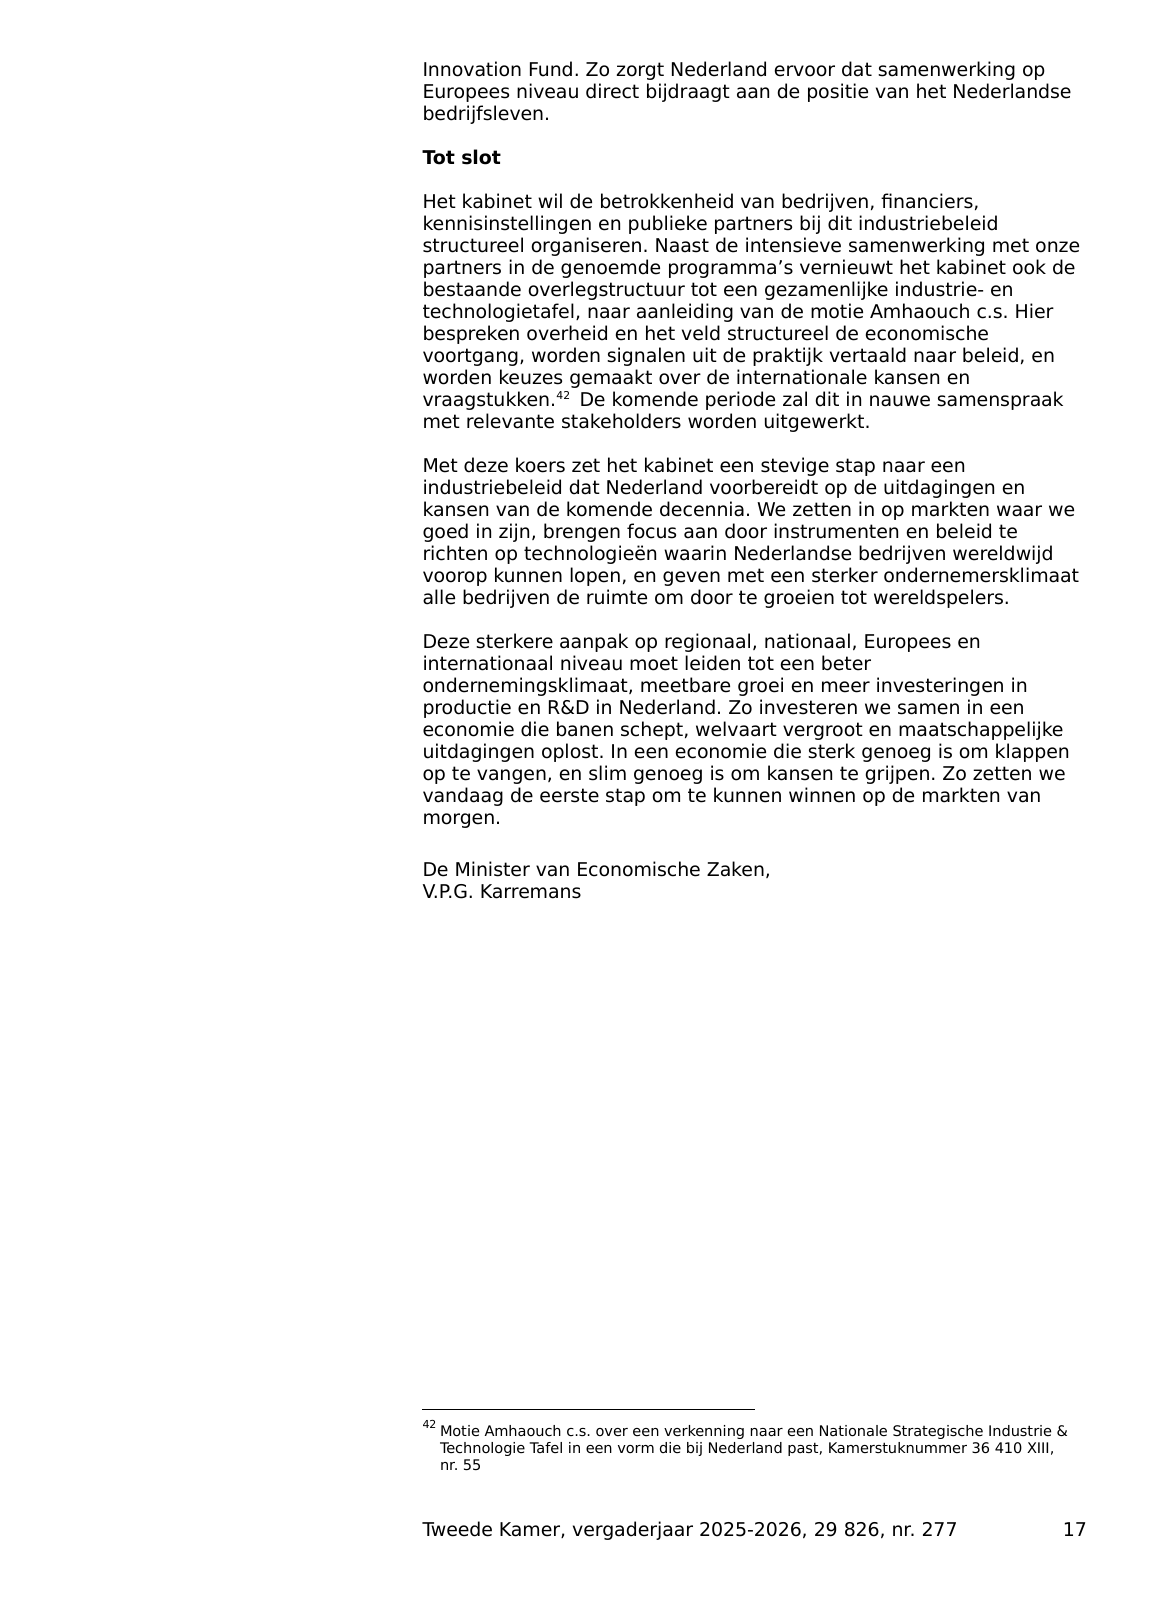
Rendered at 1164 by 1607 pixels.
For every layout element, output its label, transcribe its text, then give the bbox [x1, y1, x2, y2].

text Het kabinet wil de betrokkenheid van bedrijven, financiers, kennisinstellingen en publieke partners bij dit industriebeleid structureel organiseren. Naast de intensieve samenwerking met onze partners in de genoemde programma’s vernieuwt het kabinet ook de bestaande overlegstructuur tot een gezamenlijke industrie- en technologietafel, naar aanleiding van de motie Amhaouch c.s. Hier bespreken overheid en het veld structureel de economische voortgang, worden signalen uit de praktijk vertaald naar beleid, en worden keuzes gemaakt over de internationale kansen en vraagstukken. De komende periode zal dit in nauwe samenspraak met relevante stakeholders worden uitgewerkt. [422, 191, 1087, 433]
text Deze sterkere aanpak op regionaal, nationaal, Europees en internationaal niveau moet leiden tot een beter ondernemingsklimaat, meetbare groei en meer investeringen in productie en R&D in Nederland. Zo investeren we samen in een economie die banen schept, welvaart vergroot en maatschappelijke uitdagingen oplost. In een economie die sterk genoeg is om klappen op te vangen, en slim genoeg is om kansen te grijpen. Zo zetten we vandaag de eerste stap om te kunnen winnen op de markten van morgen. [422, 631, 1087, 829]
text De Minister van Economische Zaken, V.P.G. Karremans [422, 859, 1087, 903]
subtitle Tot slot [422, 147, 1087, 169]
text Motie Amhaouch c.s. over een verkenning naar een Nationale Strategische Industrie & Technologie Tafel in een vorm die bij Nederland past, Kamerstuknummer 36 410 XIII, nr. 55 [422, 1418, 1087, 1474]
text Met deze koers zet het kabinet een stevige stap naar een industriebeleid dat Nederland voorbereidt op de uitdagingen en kansen van de komende decennia. We zetten in op markten waar we goed in zijn, brengen focus aan door instrumenten en beleid te richten op technologieën waarin Nederlandse bedrijven wereldwijd voorop kunnen lopen, en geven met een sterker ondernemersklimaat alle bedrijven de ruimte om door te groeien tot wereldspelers. [422, 455, 1087, 609]
text Innovation Fund. Zo zorgt Nederland ervoor dat samenwerking op Europees niveau direct bijdraagt aan de positie van het Nederlandse bedrijfsleven. [422, 59, 1087, 125]
